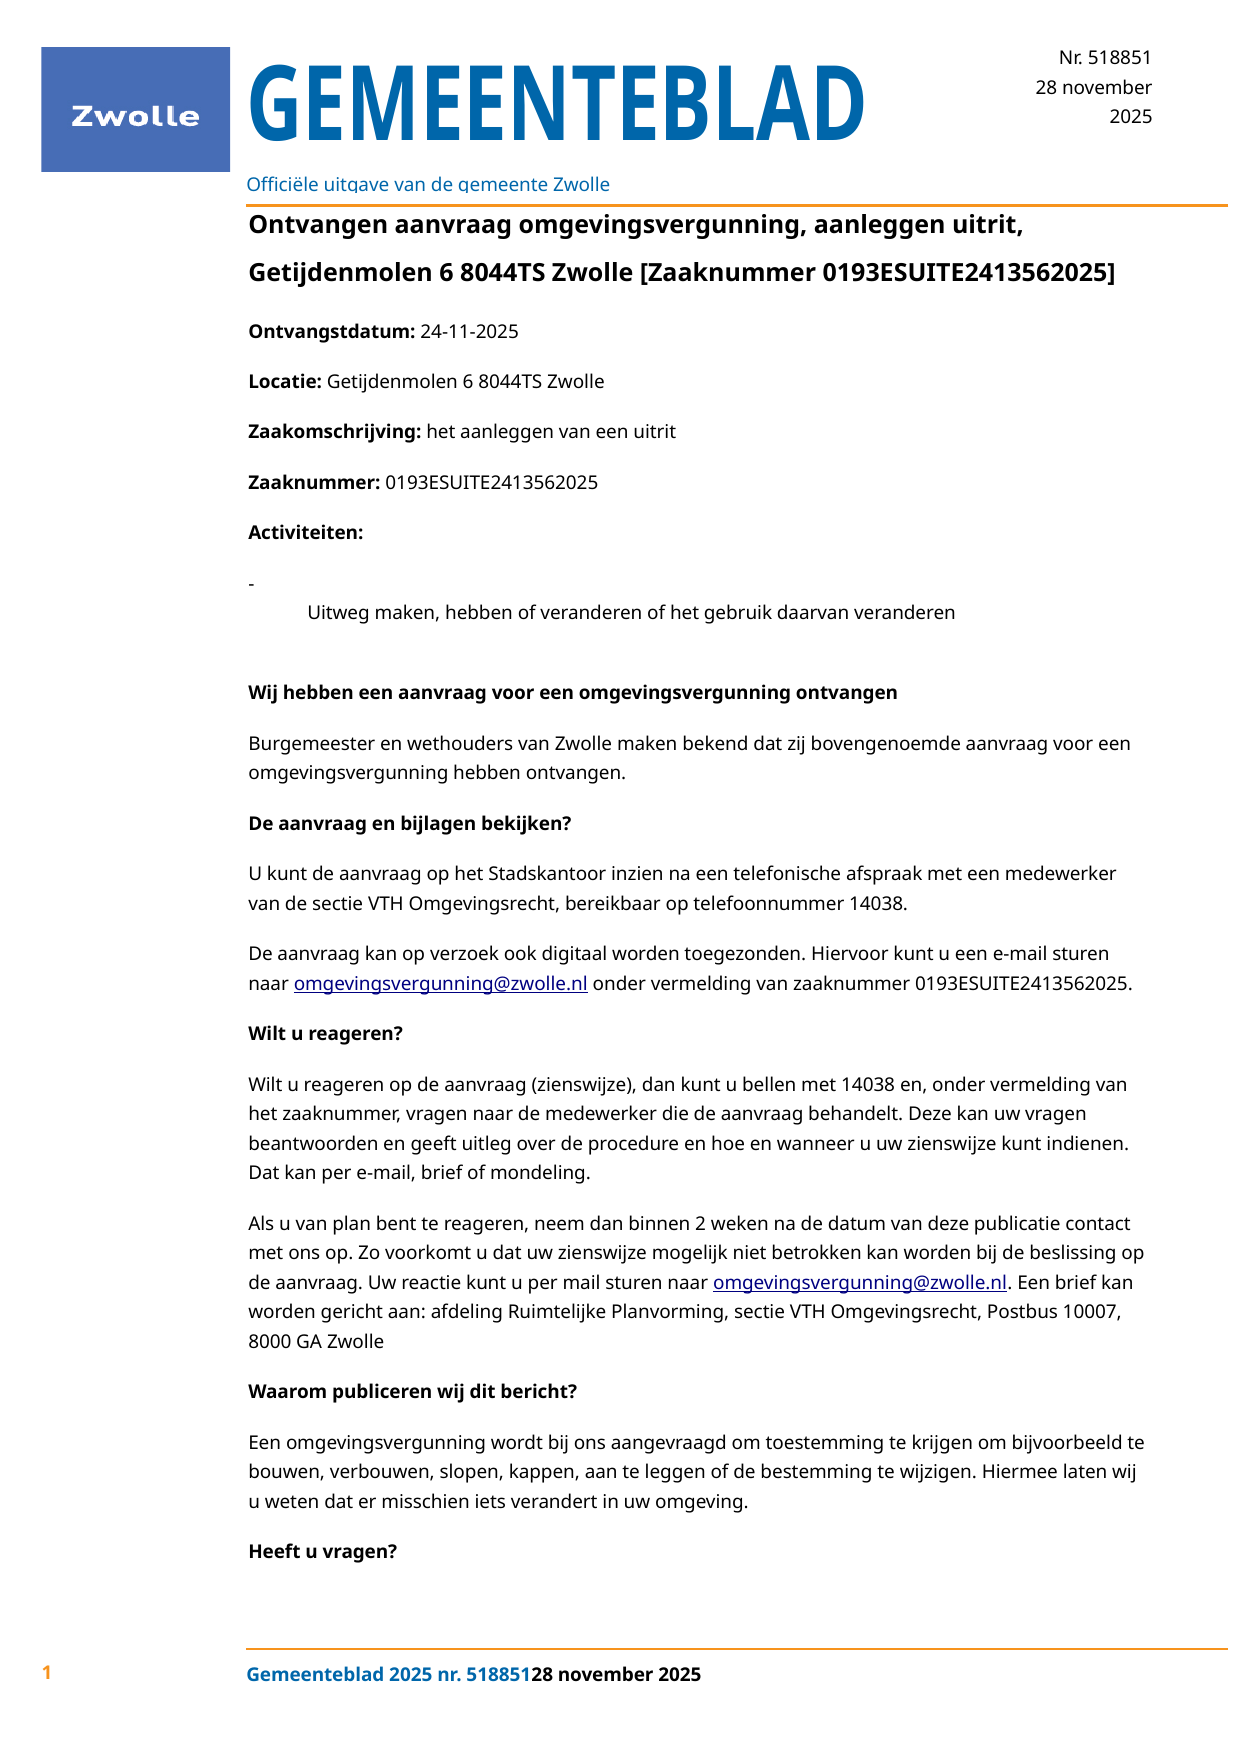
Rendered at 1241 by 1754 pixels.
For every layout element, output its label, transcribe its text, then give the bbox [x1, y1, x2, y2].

text De aanvraag en bijlagen bekijken? [248, 810, 1152, 836]
text Ontvangstdatum: 24-11-2025 [248, 318, 1152, 344]
text Activiteiten: [248, 519, 1152, 545]
text Ontvangen aanvraag omgevingsvergunning, aanleggen uitrit, Getijdenmolen 6 8044TS Zwolle [Zaaknummer 0193ESUITE2413562025] [248, 207, 1152, 288]
picture [41, 47, 231, 172]
text Wilt u reageren op de aanvraag (zienswijze), dan kunt u bellen met 14038 en, onder vermelding van het zaaknummer, vragen naar de medewerker die de aanvraag behandelt. Deze kan uw vragen beantwoorden en geeft uitleg over de procedure en hoe en wanneer u uw zienswijze kunt indienen. Dat kan per e-mail, brief of mondeling. [248, 1071, 1152, 1185]
text Waarom publiceren wij dit bericht? [248, 1379, 1152, 1404]
text Wilt u reageren? [248, 1020, 1152, 1046]
text Als u van plan bent te reageren, neem dan binnen 2 weken na de datum van deze publicatie contact met ons op. Zo voorkomt u dat uw zienswijze mogelijk niet betrokken kan worden bij de beslissing op de aanvraag. Uw reactie kunt u per mail sturen naar omgevingsvergunning@zwolle.nl. Een brief kan worden gericht aan: afdeling Ruimtelijke Planvorming, sectie VTH Omgevingsrecht, Postbus 10007, 8000 GA Zwolle [248, 1210, 1152, 1354]
text Burgemeester en wethouders van Zwolle maken bekend dat zij bovengenoemde aanvraag voor een omgevingsvergunning hebben ontvangen. [248, 730, 1152, 785]
text Locatie: Getijdenmolen 6 8044TS Zwolle [248, 368, 1152, 394]
text Zaakomschrijving: het aanleggen van een uitrit [248, 419, 1152, 444]
text Wij hebben een aanvraag voor een omgevingsvergunning ontvangen [248, 679, 1152, 705]
text De aanvraag kan op verzoek ook digitaal worden toegezonden. Hiervoor kunt u een e-mail sturen naar omgevingsvergunning@zwolle.nl onder vermelding van zaaknummer 0193ESUITE2413562025. [248, 940, 1152, 996]
text Een omgevingsvergunning wordt bij ons aangevraagd om toestemming te krijgen om bijvoorbeeld te bouwen, verbouwen, slopen, kappen, aan te leggen of de bestemming te wijzigen. Hiermee laten wij u weten dat er misschien iets verandert in uw omgeving. [248, 1429, 1152, 1514]
text Zaaknummer: 0193ESUITE2413562025 [248, 469, 1152, 495]
text U kunt de aanvraag op het Stadskantoor inzien na een telefonische afspraak met een medewerker van de sectie VTH Omgevingsrecht, bereikbaar op telefoonnummer 14038. [248, 860, 1152, 916]
text Heeft u vragen? [248, 1539, 1152, 1564]
list Uitweg maken, hebben of veranderen of het gebruik daarvan veranderen [248, 599, 1152, 625]
